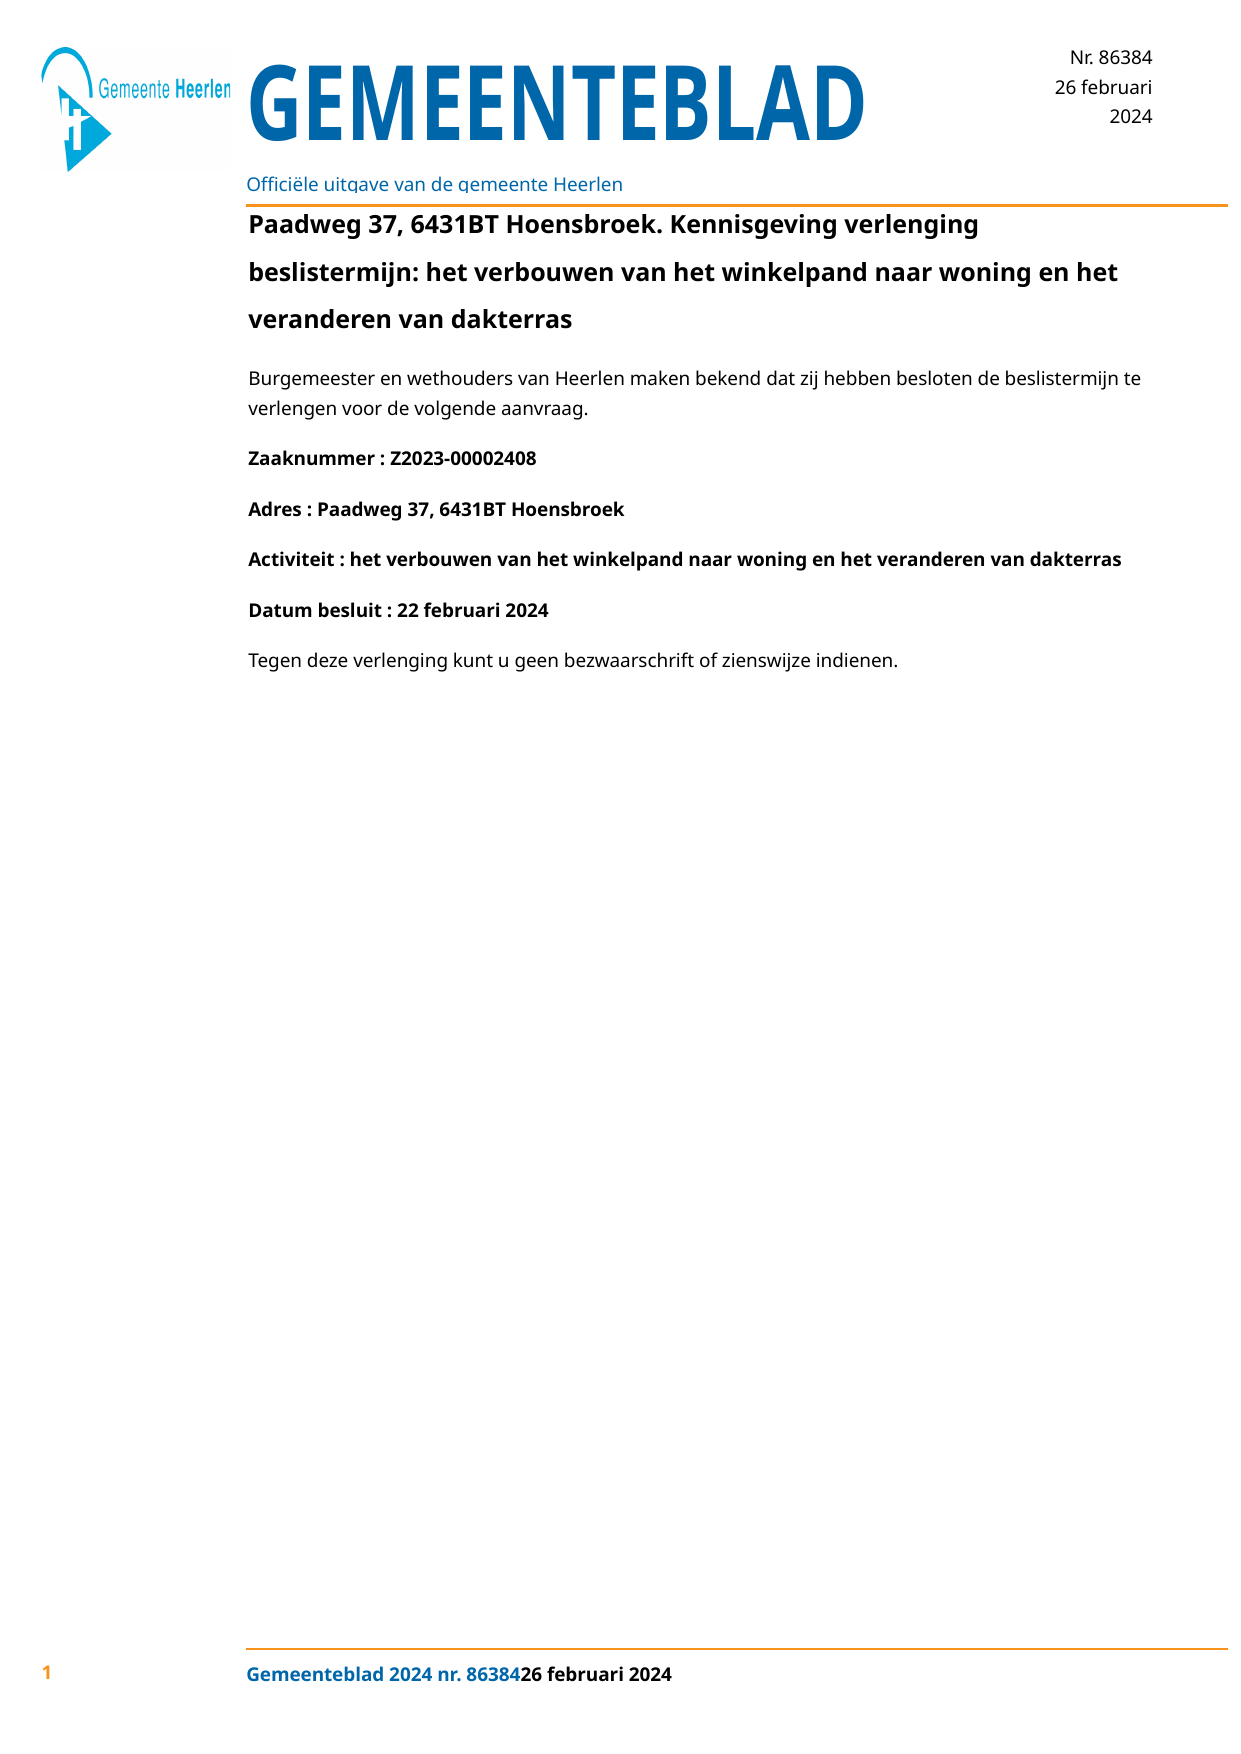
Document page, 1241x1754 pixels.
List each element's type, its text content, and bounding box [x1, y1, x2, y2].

picture [41, 47, 231, 172]
picture [41, 47, 59, 70]
text Activiteit : het verbouwen van het winkelpand naar woning en het veranderen van dakterras [248, 546, 1152, 572]
text Paadweg 37, 6431BT Hoensbroek. Kennisgeving verlenging beslistermijn: het verbouwen van het winkelpand naar woning en het veranderen van dakterras [248, 207, 1152, 336]
text Tegen deze verlenging kunt u geen bezwaarschrift of zienswijze indienen. [248, 647, 1152, 673]
text Adres : Paadweg 37, 6431BT Hoensbroek [248, 496, 1152, 522]
text Zaaknummer : Z2023-00002408 [248, 446, 1152, 471]
text Datum besluit : 22 februari 2024 [248, 597, 1152, 622]
text Burgemeester en wethouders van Heerlen maken bekend dat zij hebben besloten de beslistermijn te verlengen voor de volgende aanvraag. [248, 366, 1152, 421]
